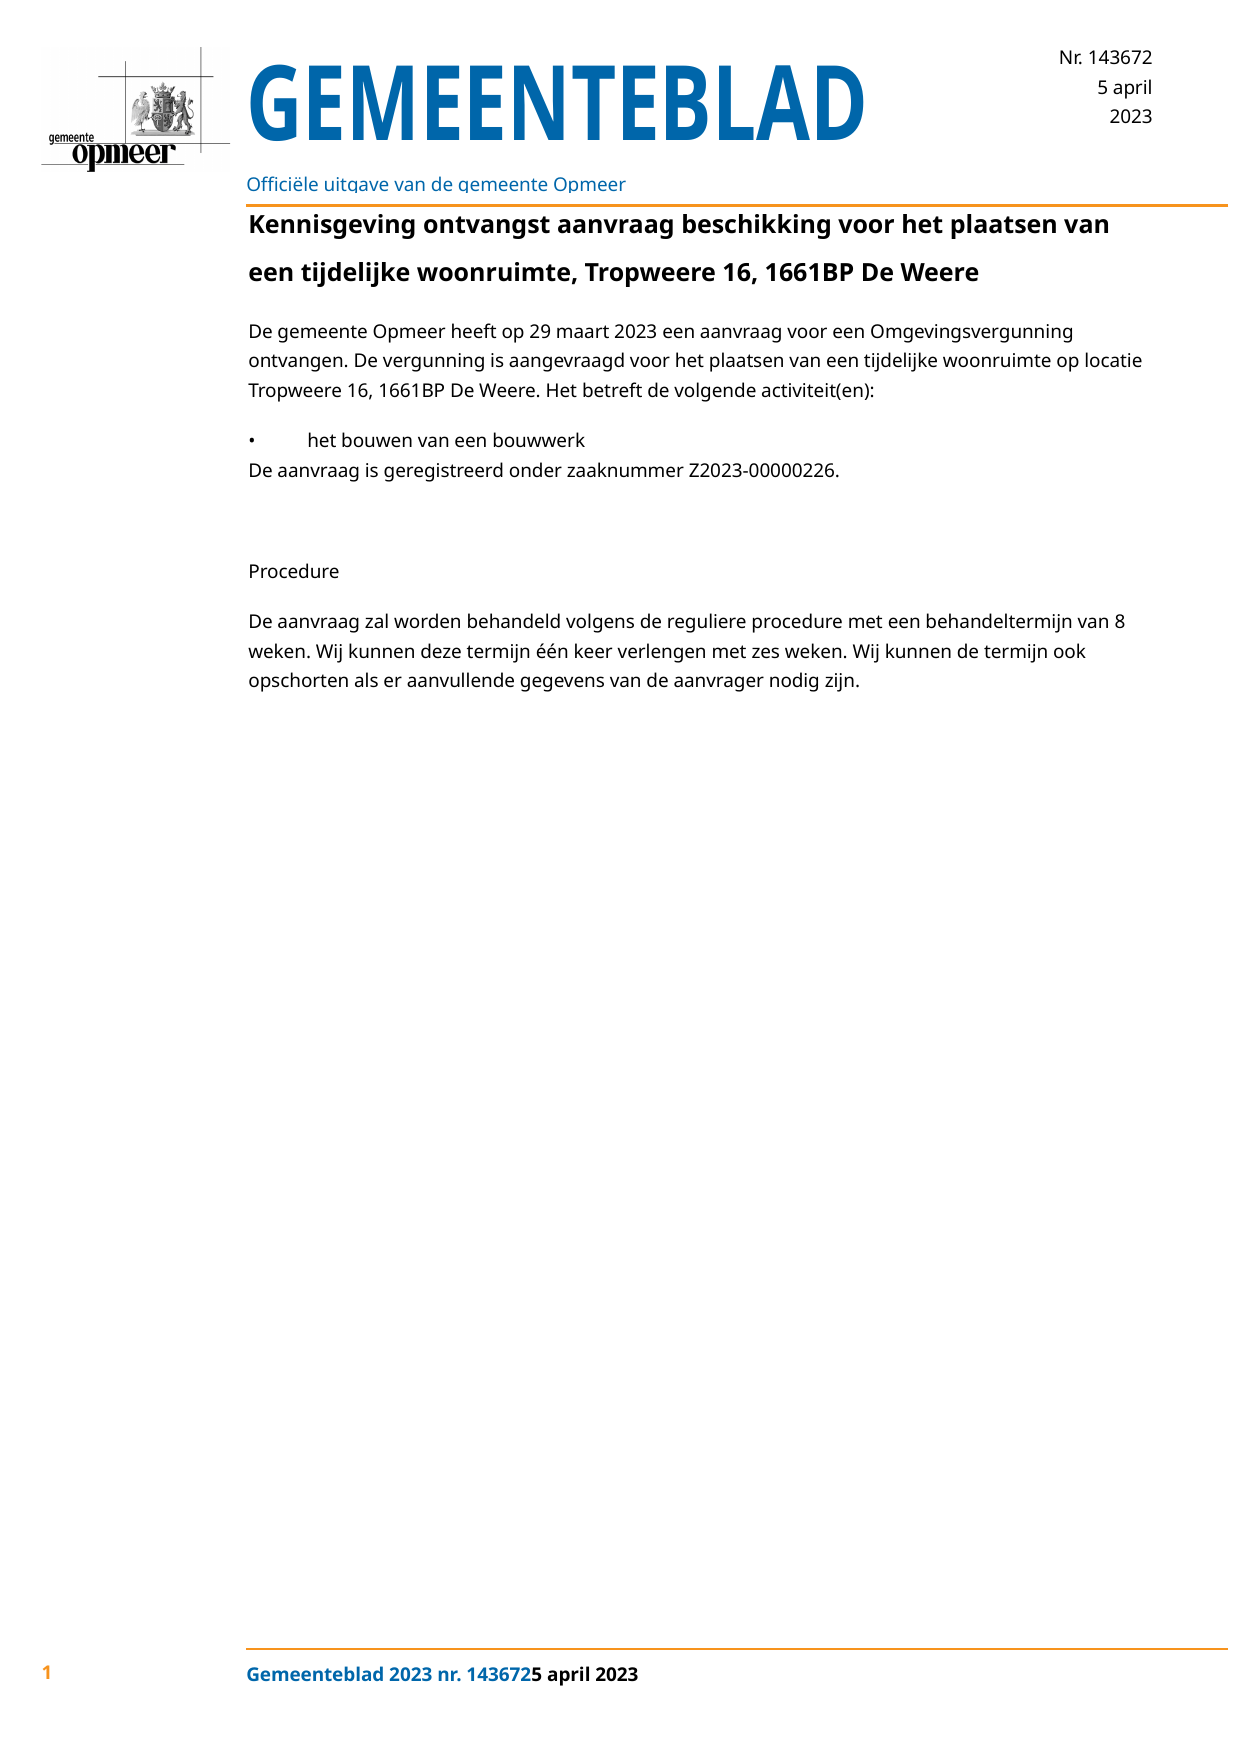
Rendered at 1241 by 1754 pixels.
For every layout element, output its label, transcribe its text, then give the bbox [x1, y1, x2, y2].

text De aanvraag zal worden behandeld volgens de reguliere procedure met een behandeltermijn van 8 weken. Wij kunnen deze termijn één keer verlengen met zes weken. Wij kunnen de termijn ook opschorten als er aanvullende gegevens van de aanvrager nodig zijn. [248, 608, 1152, 693]
text Kennisgeving ontvangst aanvraag beschikking voor het plaatsen van een tijdelijke woonruimte, Tropweere 16, 1661BP De Weere [248, 207, 1152, 288]
text Procedure [248, 558, 1152, 584]
picture [41, 47, 231, 172]
text De gemeente Opmeer heeft op 29 maart 2023 een aanvraag voor een Omgevingsvergunning ontvangen. De vergunning is aangevraagd voor het plaatsen van een tijdelijke woonruimte op locatie Tropweere 16, 1661BP De Weere. Het betreft de volgende activiteit(en): [248, 318, 1152, 403]
list het bouwen van een bouwwerk [248, 427, 1152, 453]
text De aanvraag is geregistreerd onder zaaknummer Z2023-00000226. [248, 457, 1152, 483]
